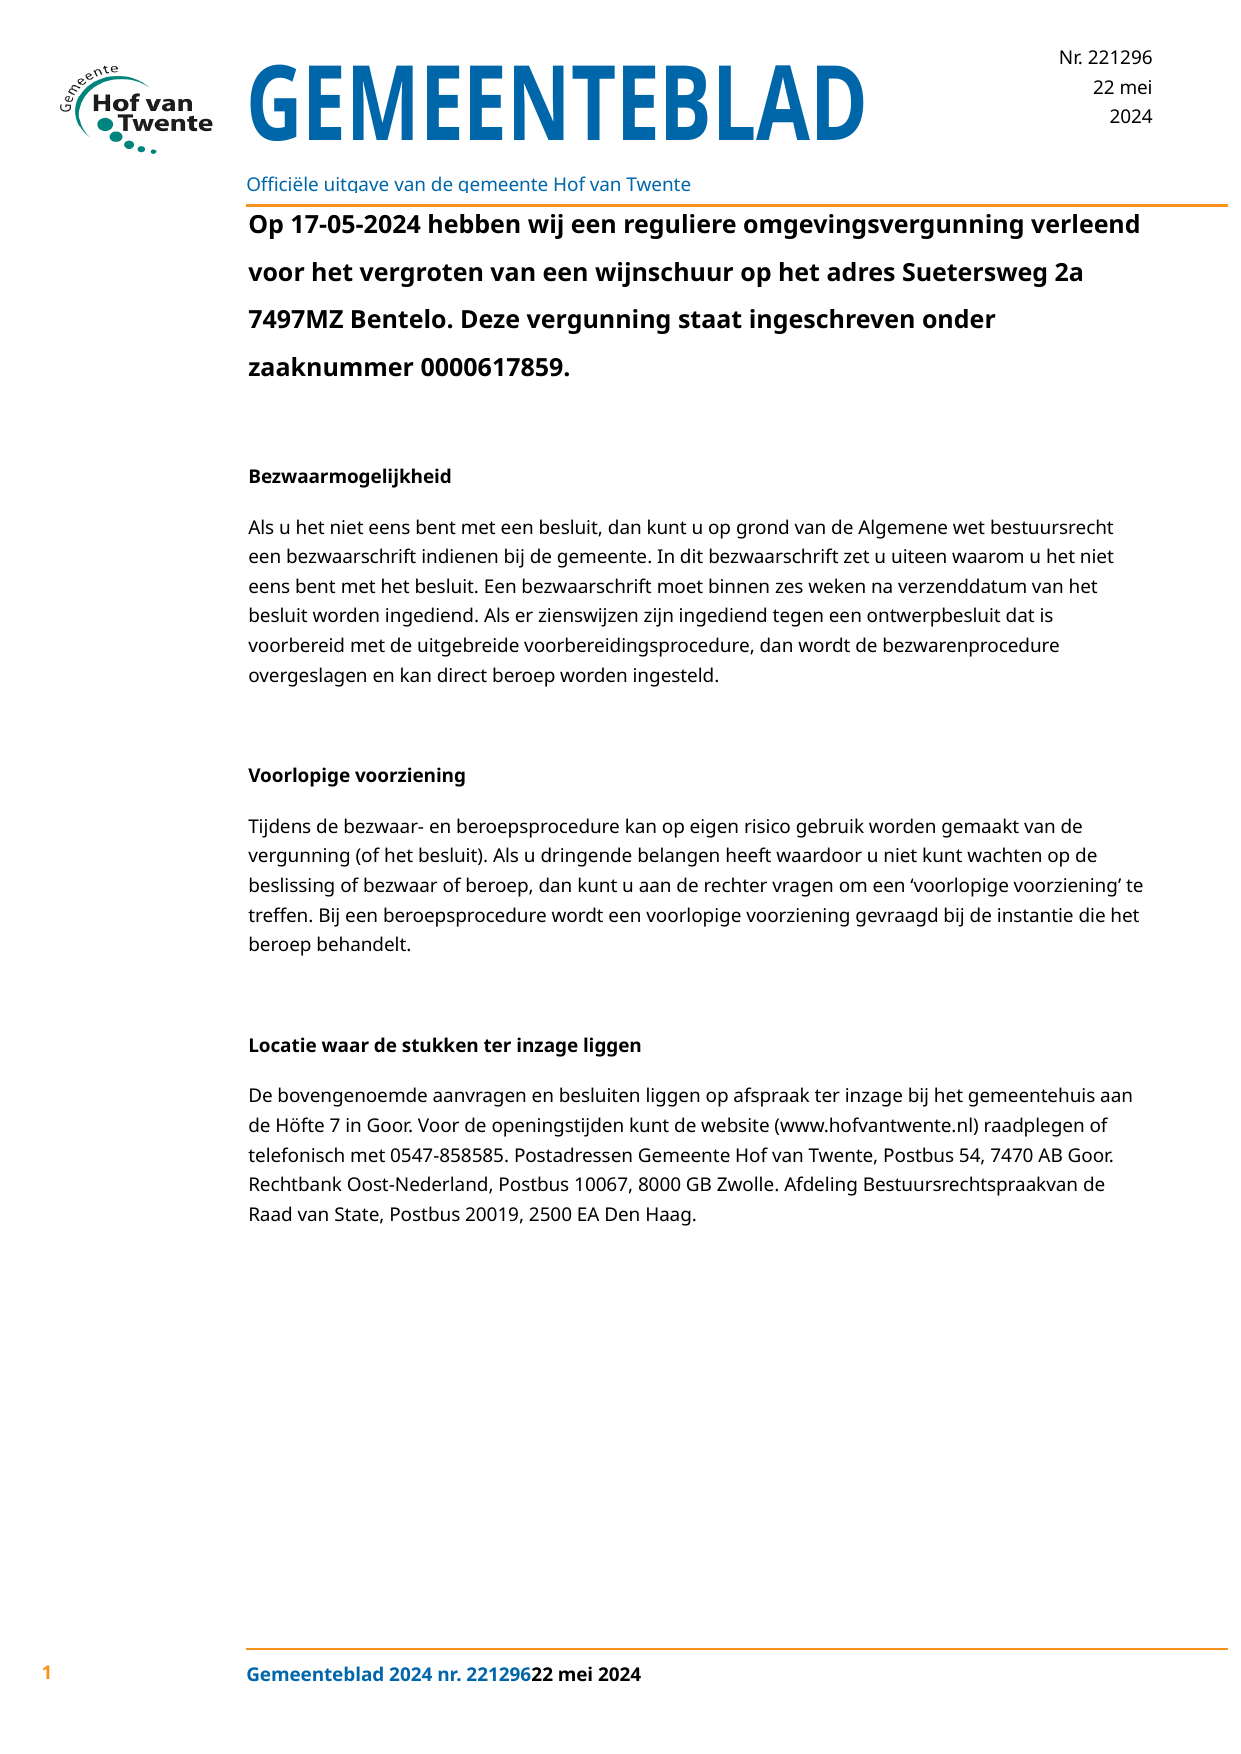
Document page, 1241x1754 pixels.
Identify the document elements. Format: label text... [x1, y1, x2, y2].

text De bovengenoemde aanvragen en besluiten liggen op afspraak ter inzage bij het gemeentehuis aan de Höfte 7 in Goor. Voor de openingstijden kunt de website (www.hofvantwente.nl) raadplegen of telefonisch met 0547-858585. Postadressen Gemeente Hof van Twente, Postbus 54, 7470 AB Goor. Rechtbank Oost-Nederland, Postbus 10067, 8000 GB Zwolle. Afdeling Bestuursrechtspraakvan de Raad van State, Postbus 20019, 2500 EA Den Haag. [248, 1083, 1152, 1227]
text Als u het niet eens bent met een besluit, dan kunt u op grond van de Algemene wet bestuursrecht een bezwaarschrift indienen bij de gemeente. In dit bezwaarschrift zet u uiteen waarom u het niet eens bent met het besluit. Een bezwaarschrift moet binnen zes weken na verzenddatum van het besluit worden ingediend. Als er zienswijzen zijn ingediend tegen een ontwerpbesluit dat is voorbereid met de uitgebreide voorbereidingsprocedure, dan wordt de bezwarenprocedure overgeslagen en kan direct beroep worden ingesteld. [248, 514, 1152, 688]
text Op 17-05-2024 hebben wij een reguliere omgevingsvergunning verleend voor het vergroten van een wijnschuur op het adres Suetersweg 2a 7497MZ Bentelo. Deze vergunning staat ingeschreven onder zaaknummer 0000617859. [248, 207, 1152, 384]
text Bezwaarmogelijkheid [248, 463, 1152, 489]
text Voorlopige voorziening [248, 763, 1152, 788]
text Tijdens de bezwaar- en beroepsprocedure kan op eigen risico gebruik worden gemaakt van de vergunning (of het besluit). Als u dringende belangen heeft waardoor u niet kunt wachten op de beslissing of bezwaar of beroep, dan kunt u aan de rechter vragen om een ‘voorlopige voorziening’ te treffen. Bij een beroepsprocedure wordt een voorlopige voorziening gevraagd bij de instantie die het beroep behandelt. [248, 813, 1152, 957]
picture [41, 47, 231, 172]
text Locatie waar de stukken ter inzage liggen [248, 1032, 1152, 1058]
